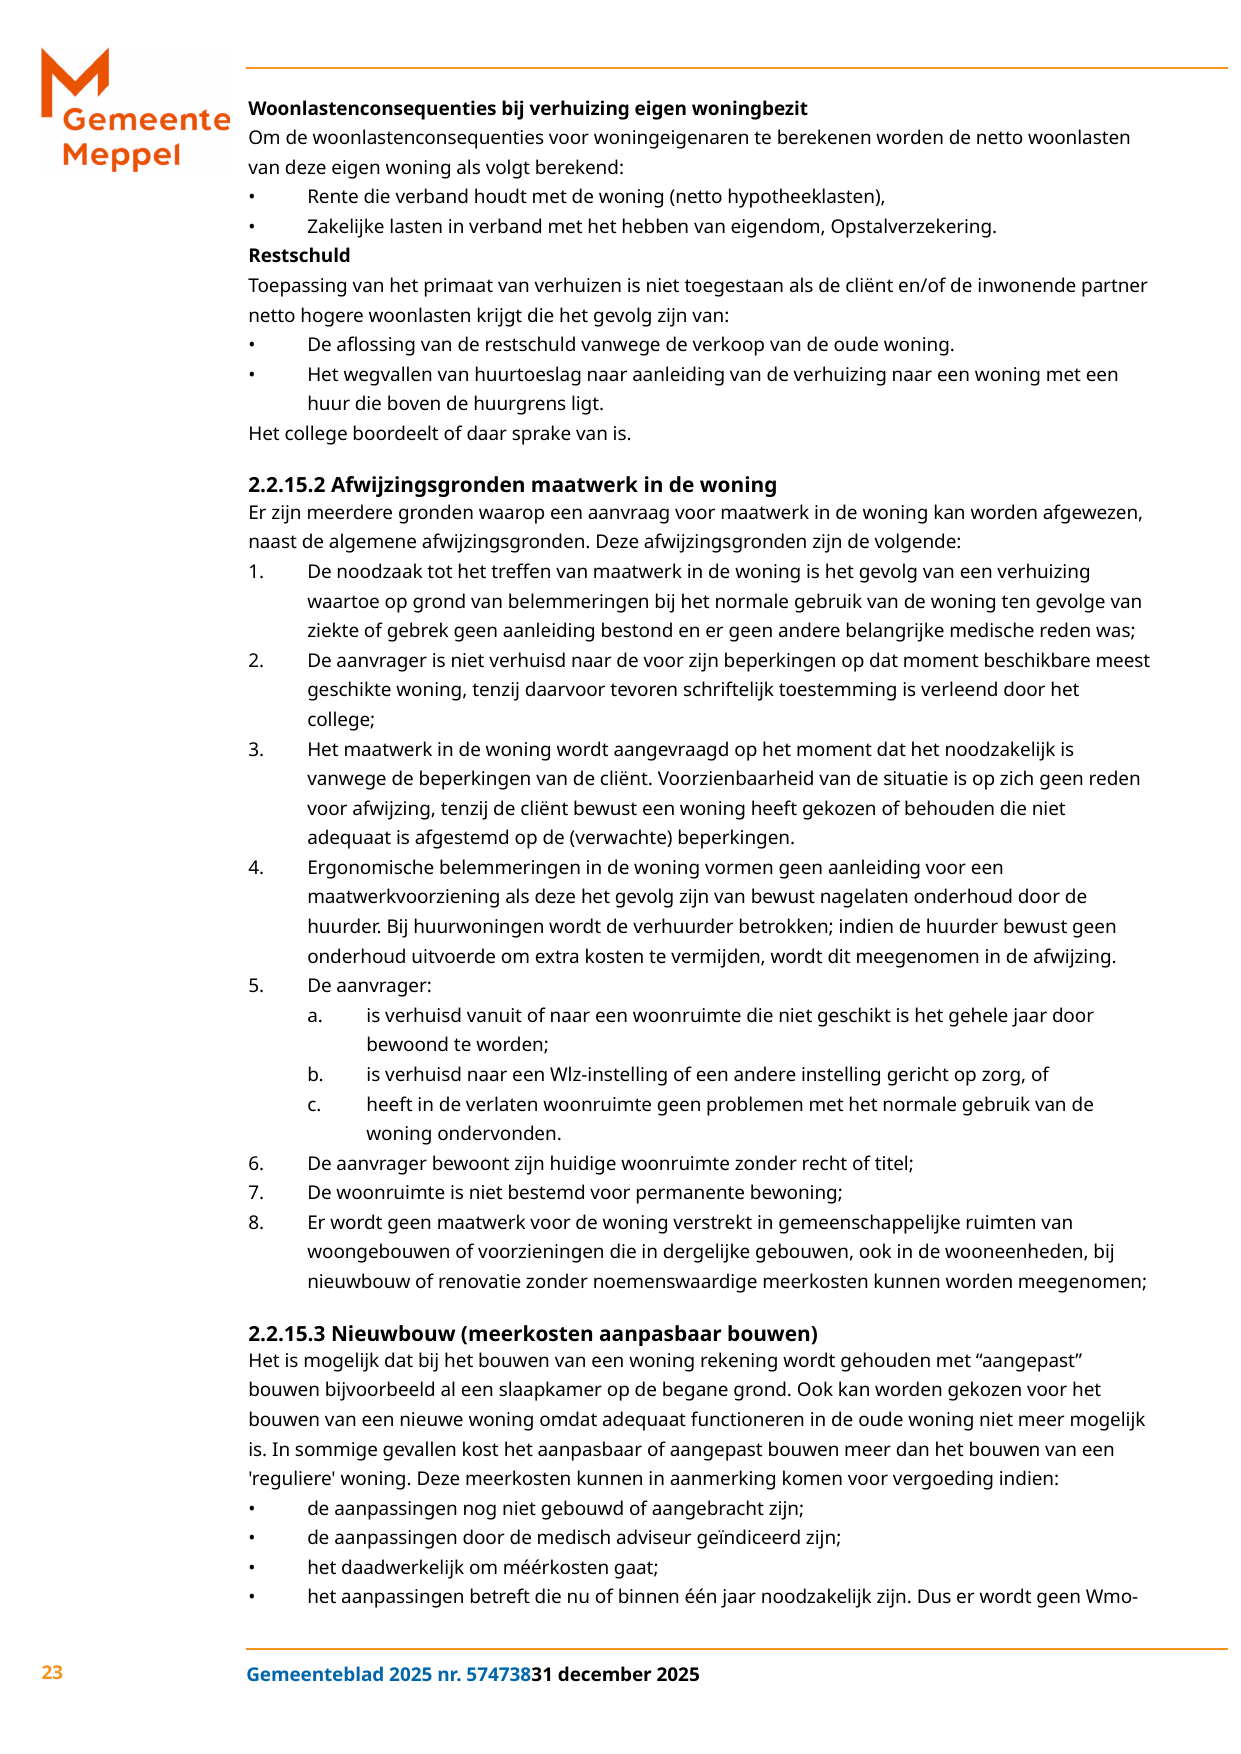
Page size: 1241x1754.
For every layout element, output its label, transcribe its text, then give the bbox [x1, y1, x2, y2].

list Het wegvallen van huurtoeslag naar aanleiding van de verhuizing naar een woning met een huur die boven de huurgrens ligt. [248, 361, 1152, 416]
list Het maatwerk in de woning wordt aangevraagd op het moment dat het noodzakelijk is vanwege de beperkingen van de cliënt. Voorzienbaarheid van de situatie is op zich geen reden voor afwijzing, tenzij de cliënt bewust een woning heeft gekozen of behouden die niet adequaat is afgestemd op de (verwachte) beperkingen. [248, 736, 1152, 850]
text Het college boordeelt of daar sprake van is. [248, 420, 1152, 446]
list de aanpassingen nog niet gebouwd of aangebracht zijn; [248, 1495, 1152, 1521]
picture [41, 47, 231, 172]
list De aflossing van de restschuld vanwege de verkoop van de oude woning. [248, 331, 1152, 357]
list De aanvrager: [248, 972, 1152, 998]
list de aanpassingen door de medisch adviseur geïndiceerd zijn; [248, 1524, 1152, 1550]
text 2.2.15.2 Afwijzingsgronden maatwerk in de woning [248, 471, 1152, 499]
list Rente die verband houdt met de woning (netto hypotheeklasten), [248, 183, 1152, 209]
list De woonruimte is niet bestemd voor permanente bewoning; [248, 1179, 1152, 1205]
list heeft in de verlaten woonruimte geen problemen met het normale gebruik van de woning ondervonden. [307, 1091, 1152, 1146]
list het aanpassingen betreft die nu of binnen één jaar noodzakelijk zijn. Dus er wordt geen Wmo- [248, 1584, 1152, 1609]
list De noodzaak tot het treffen van maatwerk in de woning is het gevolg van een verhuizing waartoe op grond van belemmeringen bij het normale gebruik van de woning ten gevolge van ziekte of gebrek geen aanleiding bestond en er geen andere belangrijke medische reden was; [248, 558, 1152, 643]
list Er wordt geen maatwerk voor de woning verstrekt in gemeenschappelijke ruimten van woongebouwen of voorzieningen die in dergelijke gebouwen, ook in de wooneenheden, bij nieuwbouw of renovatie zonder noemenswaardige meerkosten kunnen worden meegenomen; [248, 1209, 1152, 1294]
text Woonlastenconsequenties bij verhuizing eigen woningbezit [248, 95, 1152, 121]
list De aanvrager is niet verhuisd naar de voor zijn beperkingen op dat moment beschikbare meest geschikte woning, tenzij daarvoor tevoren schriftelijk toestemming is verleend door het college; [248, 647, 1152, 732]
list is verhuisd vanuit of naar een woonruimte die niet geschikt is het gehele jaar door bewoond te worden; [307, 1002, 1152, 1057]
text Er zijn meerdere gronden waarop een aanvraag voor maatwerk in de woning kan worden afgewezen, naast de algemene afwijzingsgronden. Deze afwijzingsgronden zijn de volgende: [248, 499, 1152, 554]
list Zakelijke lasten in verband met het hebben van eigendom, Opstalverzekering. [248, 213, 1152, 239]
text Om de woonlastenconsequenties voor woningeigenaren te berekenen worden de netto woonlasten van deze eigen woning als volgt berekend: [248, 124, 1152, 180]
list het daadwerkelijk om méérkosten gaat; [248, 1554, 1152, 1580]
text 2.2.15.3 Nieuwbouw (meerkosten aanpasbaar bouwen) [248, 1319, 1152, 1347]
text Restschuld [248, 243, 1152, 268]
text Het is mogelijk dat bij het bouwen van een woning rekening wordt gehouden met “aangepast” bouwen bijvoorbeeld al een slaapkamer op de begane grond. Ook kan worden gekozen voor het bouwen van een nieuwe woning omdat adequaat functioneren in de oude woning niet meer mogelijk is. In sommige gevallen kost het aanpasbaar of aangepast bouwen meer dan het bouwen van een 'reguliere' woning. Deze meerkosten kunnen in aanmerking komen voor vergoeding indien: [248, 1347, 1152, 1491]
list Ergonomische belemmeringen in de woning vormen geen aanleiding voor een maatwerkvoorziening als deze het gevolg zijn van bewust nagelaten onderhoud door de huurder. Bij huurwoningen wordt de verhuurder betrokken; indien de huurder bewust geen onderhoud uitvoerde om extra kosten te vermijden, wordt dit meegenomen in de afwijzing. [248, 854, 1152, 968]
list De aanvrager bewoont zijn huidige woonruimte zonder recht of titel; [248, 1150, 1152, 1176]
text Toepassing van het primaat van verhuizen is niet toegestaan als de cliënt en/of de inwonende partner netto hogere woonlasten krijgt die het gevolg zijn van: [248, 272, 1152, 328]
list is verhuisd naar een Wlz-instelling of een andere instelling gericht op zorg, of [307, 1061, 1152, 1087]
